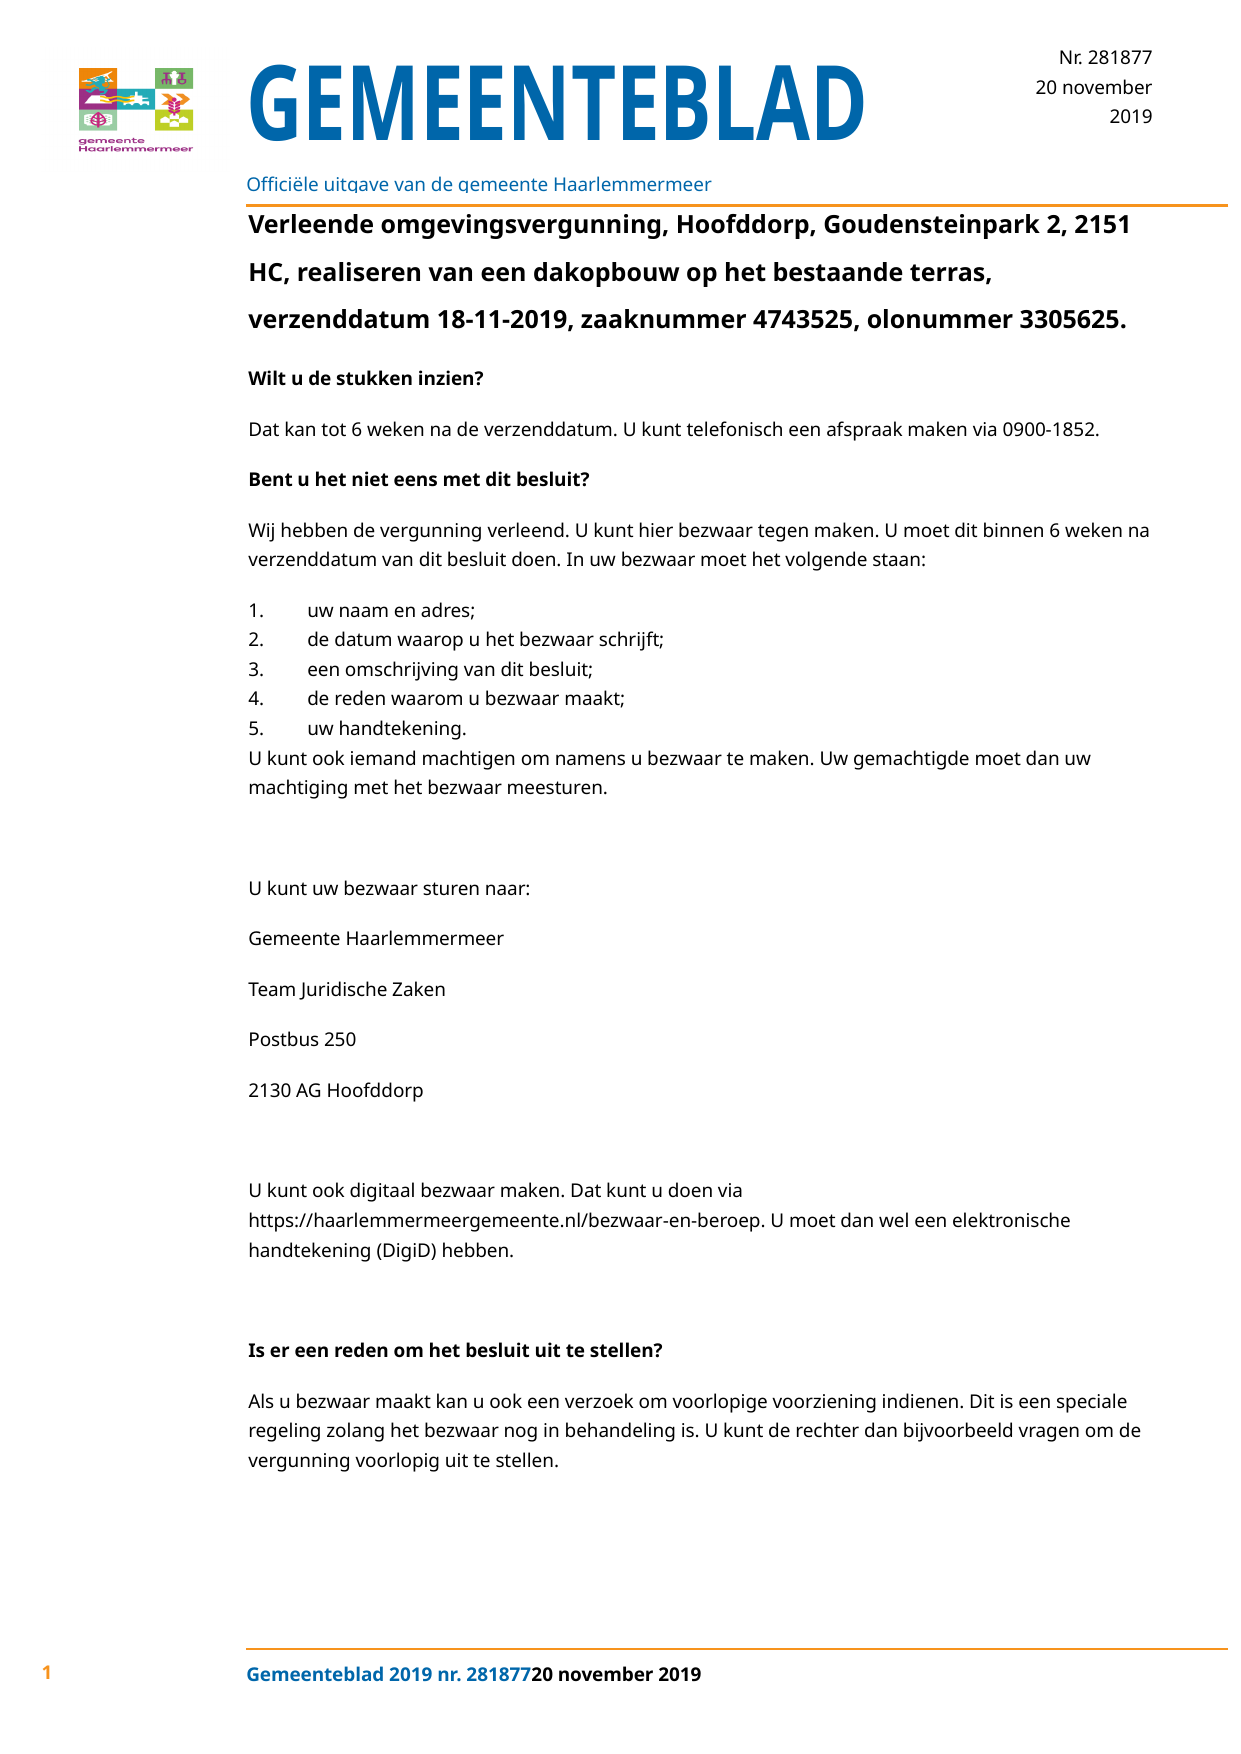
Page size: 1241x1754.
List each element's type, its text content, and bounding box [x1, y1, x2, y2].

text Bent u het niet eens met dit besluit? [248, 466, 1152, 492]
text Is er een reden om het besluit uit te stellen? [248, 1338, 1152, 1363]
list de datum waarop u het bezwaar schrijft; [248, 626, 1152, 652]
text Verleende omgevingsvergunning, Hoofddorp, Goudensteinpark 2, 2151 HC, realiseren van een dakopbouw op het bestaande terras, verzenddatum 18-11-2019, zaaknummer 4743525, olonummer 3305625. [248, 207, 1152, 336]
text U kunt ook digitaal bezwaar maken. Dat kunt u doen via https://haarlemmermeergemeente.nl/bezwaar-en-beroep. U moet dan wel een elektronische handtekening (DigiD) hebben. [248, 1178, 1152, 1262]
text Wilt u de stukken inzien? [248, 366, 1152, 391]
list een omschrijving van dit besluit; [248, 656, 1152, 682]
text Als u bezwaar maakt kan u ook een verzoek om voorlopige voorziening indienen. Dit is een speciale regeling zolang het bezwaar nog in behandeling is. U kunt de rechter dan bijvoorbeeld vragen om de vergunning voorlopig uit te stellen. [248, 1388, 1152, 1473]
text Gemeente Haarlemmermeer [248, 926, 1152, 951]
list de reden waarom u bezwaar maakt; [248, 686, 1152, 711]
text Team Juridische Zaken [248, 976, 1152, 1002]
text Wij hebben de vergunning verleend. U kunt hier bezwaar tegen maken. U moet dit binnen 6 weken na verzenddatum van dit besluit doen. In uw bezwaar moet het volgende staan: [248, 517, 1152, 572]
text U kunt ook iemand machtigen om namens u bezwaar te maken. Uw gemachtigde moet dan uw machtiging met het bezwaar meesturen. [248, 745, 1152, 800]
text U kunt uw bezwaar sturen naar: [248, 875, 1152, 901]
picture [41, 47, 231, 172]
list uw handtekening. [248, 715, 1152, 741]
text 2130 AG Hoofddorp [248, 1077, 1152, 1102]
text Postbus 250 [248, 1026, 1152, 1052]
list uw naam en adres; [248, 597, 1152, 622]
text Dat kan tot 6 weken na de verzenddatum. U kunt telefonisch een afspraak maken via 0900-1852. [248, 416, 1152, 442]
